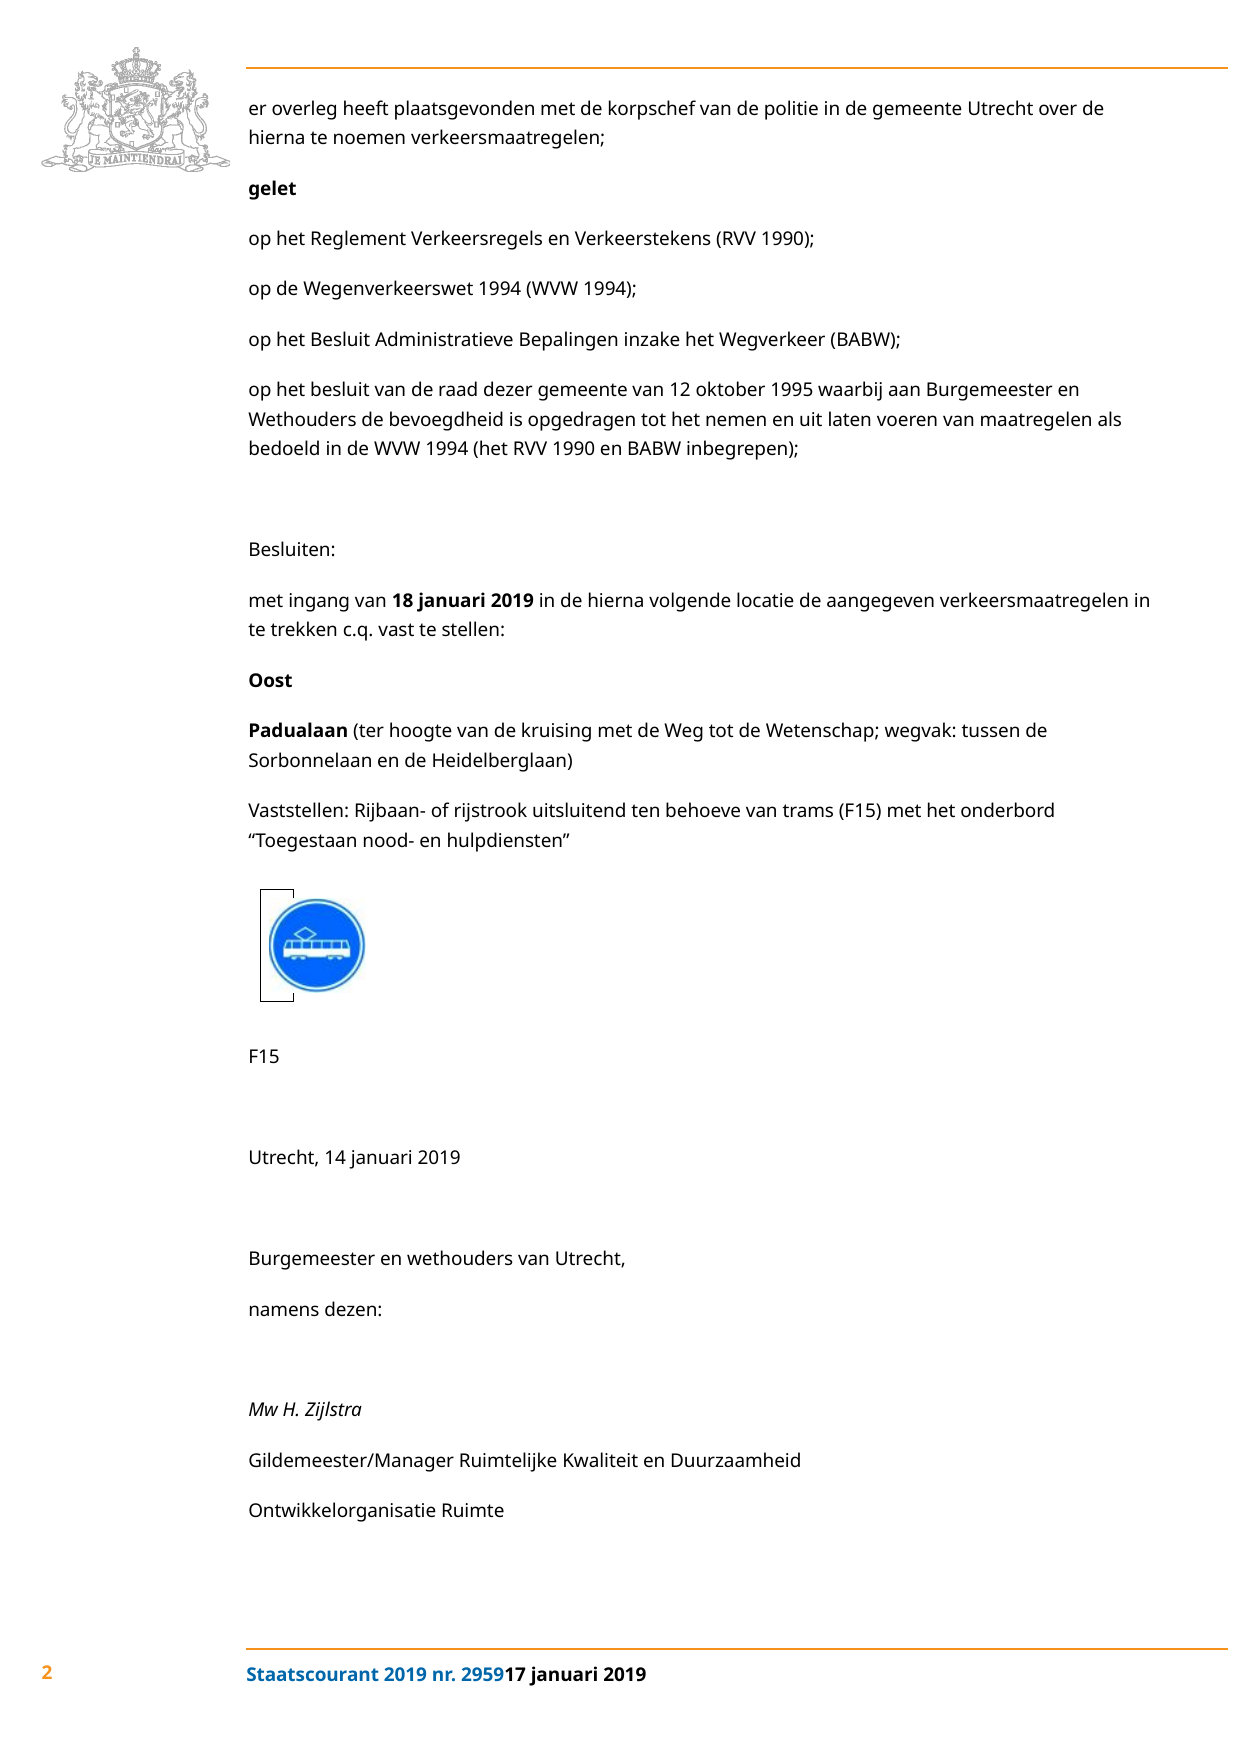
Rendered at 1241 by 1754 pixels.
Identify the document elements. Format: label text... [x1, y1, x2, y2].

picture [268, 898, 366, 993]
text F15 [248, 1044, 1152, 1069]
text op het Reglement Verkeersregels en Verkeerstekens (RVV 1990); [248, 225, 1152, 251]
text Vaststellen: Rijbaan- of rijstrook uitsluitend ten behoeve van trams (F15) met het onderbord “Toegestaan nood- en hulpdiensten” [248, 797, 1152, 853]
text Besluiten: [248, 536, 1152, 562]
text op het Besluit Administratieve Bepalingen inzake het Wegverkeer (BABW); [248, 326, 1152, 352]
text Utrecht, 14 januari 2019 [248, 1144, 1152, 1170]
text Gildemeester/Manager Ruimtelijke Kwaliteit en Duurzaamheid [248, 1447, 1152, 1473]
text Ontwikkelorganisatie Ruimte [248, 1497, 1152, 1523]
text met ingang van 18 januari 2019 in de hierna volgende locatie de aangegeven verkeersmaatregelen in te trekken c.q. vast te stellen: [248, 587, 1152, 642]
text op het besluit van de raad dezer gemeente van 12 oktober 1995 waarbij aan Burgemeester en Wethouders de bevoegdheid is opgedragen tot het nemen en uit laten voeren van maatregelen als bedoeld in de WVW 1994 (het RVV 1990 en BABW inbegrepen); [248, 376, 1152, 461]
text gelet [248, 175, 1152, 201]
text namens dezen: [248, 1296, 1152, 1322]
text op de Wegenverkeerswet 1994 (WVW 1994); [248, 276, 1152, 301]
text Burgemeester en wethouders van Utrecht, [248, 1245, 1152, 1271]
text Oost [248, 667, 1152, 693]
text Mw H. Zijlstra [248, 1397, 1152, 1422]
picture [41, 47, 231, 172]
text er overleg heeft plaatsgevonden met de korpschef van de politie in de gemeente Utrecht over de hierna te noemen verkeersmaatregelen; [248, 95, 1152, 150]
text Padualaan (ter hoogte van de kruising met de Weg tot de Wetenschap; wegvak: tussen de Sorbonnelaan en de Heidelberglaan) [248, 717, 1152, 773]
